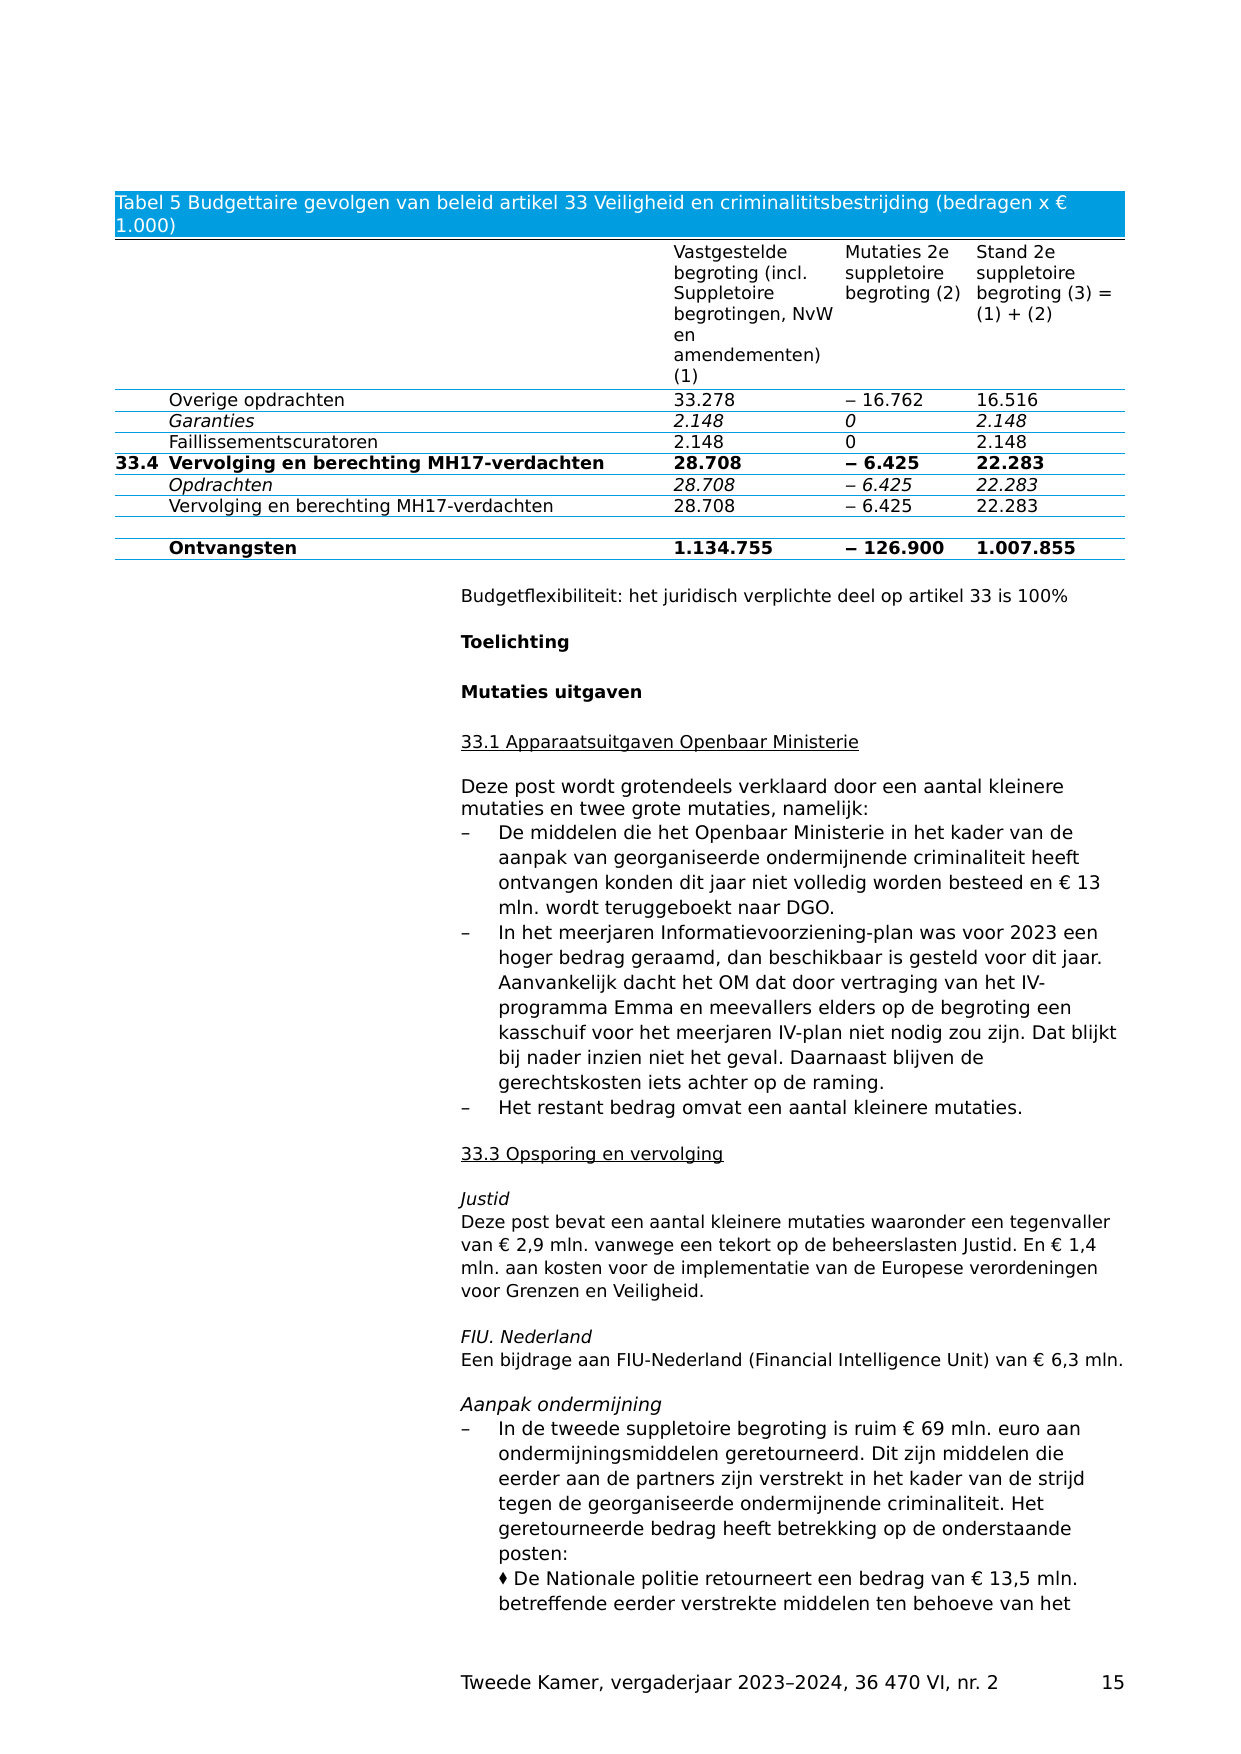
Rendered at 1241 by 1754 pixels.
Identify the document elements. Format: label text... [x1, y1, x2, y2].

table_cell Opdrachten [166, 475, 670, 495]
table_cell [973, 517, 1125, 537]
table_cell [166, 240, 670, 389]
table_cell [670, 517, 842, 537]
table_cell 1.134.755 [670, 539, 842, 558]
table_cell ‒ 6.425 [842, 454, 973, 474]
text 33.1 Apparaatsuitgaven Openbaar Ministerie [461, 730, 1125, 753]
list In het meerjaren Informatievoorziening-plan was voor 2023 een hoger bedrag geraamd, dan beschikbaar is gesteld voor dit jaar. Aanvankelijk dacht het OM dat door vertraging van het IV-programma Emma en meevallers elders op de begroting een kasschuif voor het meerjaren IV-plan niet nodig zou zijn. Dat blijkt bij nader inzien niet het geval. Daarnaast blijven de gerechtskosten iets achter op de raming. [461, 920, 1125, 1095]
table_cell [115, 475, 166, 495]
table_cell 22.283 [973, 454, 1125, 474]
table_cell ‒ 126.900 [842, 539, 973, 558]
table_cell 2.148 [670, 433, 842, 453]
list De middelen die het Openbaar Ministerie in het kader van de aanpak van georganiseerde ondermijnende criminaliteit heeft ontvangen konden dit jaar niet volledig worden besteed en € 13 mln. wordt teruggeboekt naar DGO. [461, 820, 1125, 920]
table_cell Mutaties 2e suppletoire begroting (2) [842, 240, 973, 389]
table_cell 33.278 [670, 390, 842, 411]
table_cell 2.148 [670, 412, 842, 432]
table_cell 22.283 [973, 475, 1125, 495]
table_cell Faillissementscuratoren [166, 433, 670, 453]
text FIU. Nederland Een bijdrage aan FIU-Nederland (Financial Intelligence Unit) van € 6,3 mln. [461, 1325, 1125, 1371]
table_cell [115, 390, 166, 411]
text Aanpak ondermijning [461, 1394, 1125, 1416]
table_cell 2.148 [973, 412, 1125, 432]
table_cell Garanties [166, 412, 670, 432]
text Mutaties uitgaven [461, 680, 1125, 703]
table_cell [115, 539, 166, 558]
table_cell 0 [842, 412, 973, 432]
table_cell Ontvangsten [166, 539, 670, 558]
table_cell [115, 496, 166, 516]
list Het restant bedrag omvat een aantal kleinere mutaties. [461, 1095, 1125, 1120]
table_cell 22.283 [973, 496, 1125, 516]
table_cell [115, 240, 166, 389]
text Deze post wordt grotendeels verklaard door een aantal kleinere mutaties en twee grote mutaties, namelijk: [461, 776, 1125, 820]
table_cell [115, 517, 166, 537]
table_cell 0 [842, 433, 973, 453]
table_cell 33.4 [115, 454, 166, 474]
table_cell Vervolging en berechting MH17-verdachten [166, 496, 670, 516]
table_cell ‒ 6.425 [842, 475, 973, 495]
table_cell Vastgestelde begroting (incl. Suppletoire begrotingen, NvW en amendementen) (1) [670, 240, 842, 389]
table_cell [115, 412, 166, 432]
table_cell 28.708 [670, 475, 842, 495]
table_cell ‒ 6.425 [842, 496, 973, 516]
text 33.3 Opsporing en vervolging [461, 1142, 1125, 1164]
text Toelichting [461, 630, 1125, 653]
table_cell Vervolging en berechting MH17-verdachten [166, 454, 670, 474]
table_cell [166, 517, 670, 537]
table_cell ‒ 16.762 [842, 390, 973, 411]
table_cell 28.708 [670, 454, 842, 474]
text Justid Deze post bevat een aantal kleinere mutaties waaronder een tegenvaller van € 2,9 mln. vanwege een tekort op de beheerslasten Justid. En € 1,4 mln. aan kosten voor de implementatie van de Europese verordeningen voor Grenzen en Veiligheid. [461, 1187, 1125, 1302]
text Budgetflexibiliteit: het juridisch verplichte deel op artikel 33 is 100% [461, 584, 1125, 607]
table_cell 2.148 [973, 433, 1125, 453]
table_cell 16.516 [973, 390, 1125, 411]
list In de tweede suppletoire begroting is ruim € 69 mln. euro aan ondermijningsmiddelen geretourneerd. Dit zijn middelen die eerder aan de partners zijn verstrekt in het kader van de strijd tegen de georganiseerde ondermijnende criminaliteit. Het geretourneerde bedrag heeft betrekking op de onderstaande posten: ⬧ De Nationale politie retourneert een bedrag van € 13,5 mln. betreffende eerder verstrekte middelen ten behoeve van het [461, 1416, 1125, 1616]
table_cell [115, 433, 166, 453]
table_cell Overige opdrachten [166, 390, 670, 411]
table_cell 28.708 [670, 496, 842, 516]
table_cell Stand 2e suppletoire begroting (3) = (1) + (2) [973, 240, 1125, 389]
table_cell [842, 517, 973, 537]
table_cell 1.007.855 [973, 539, 1125, 558]
